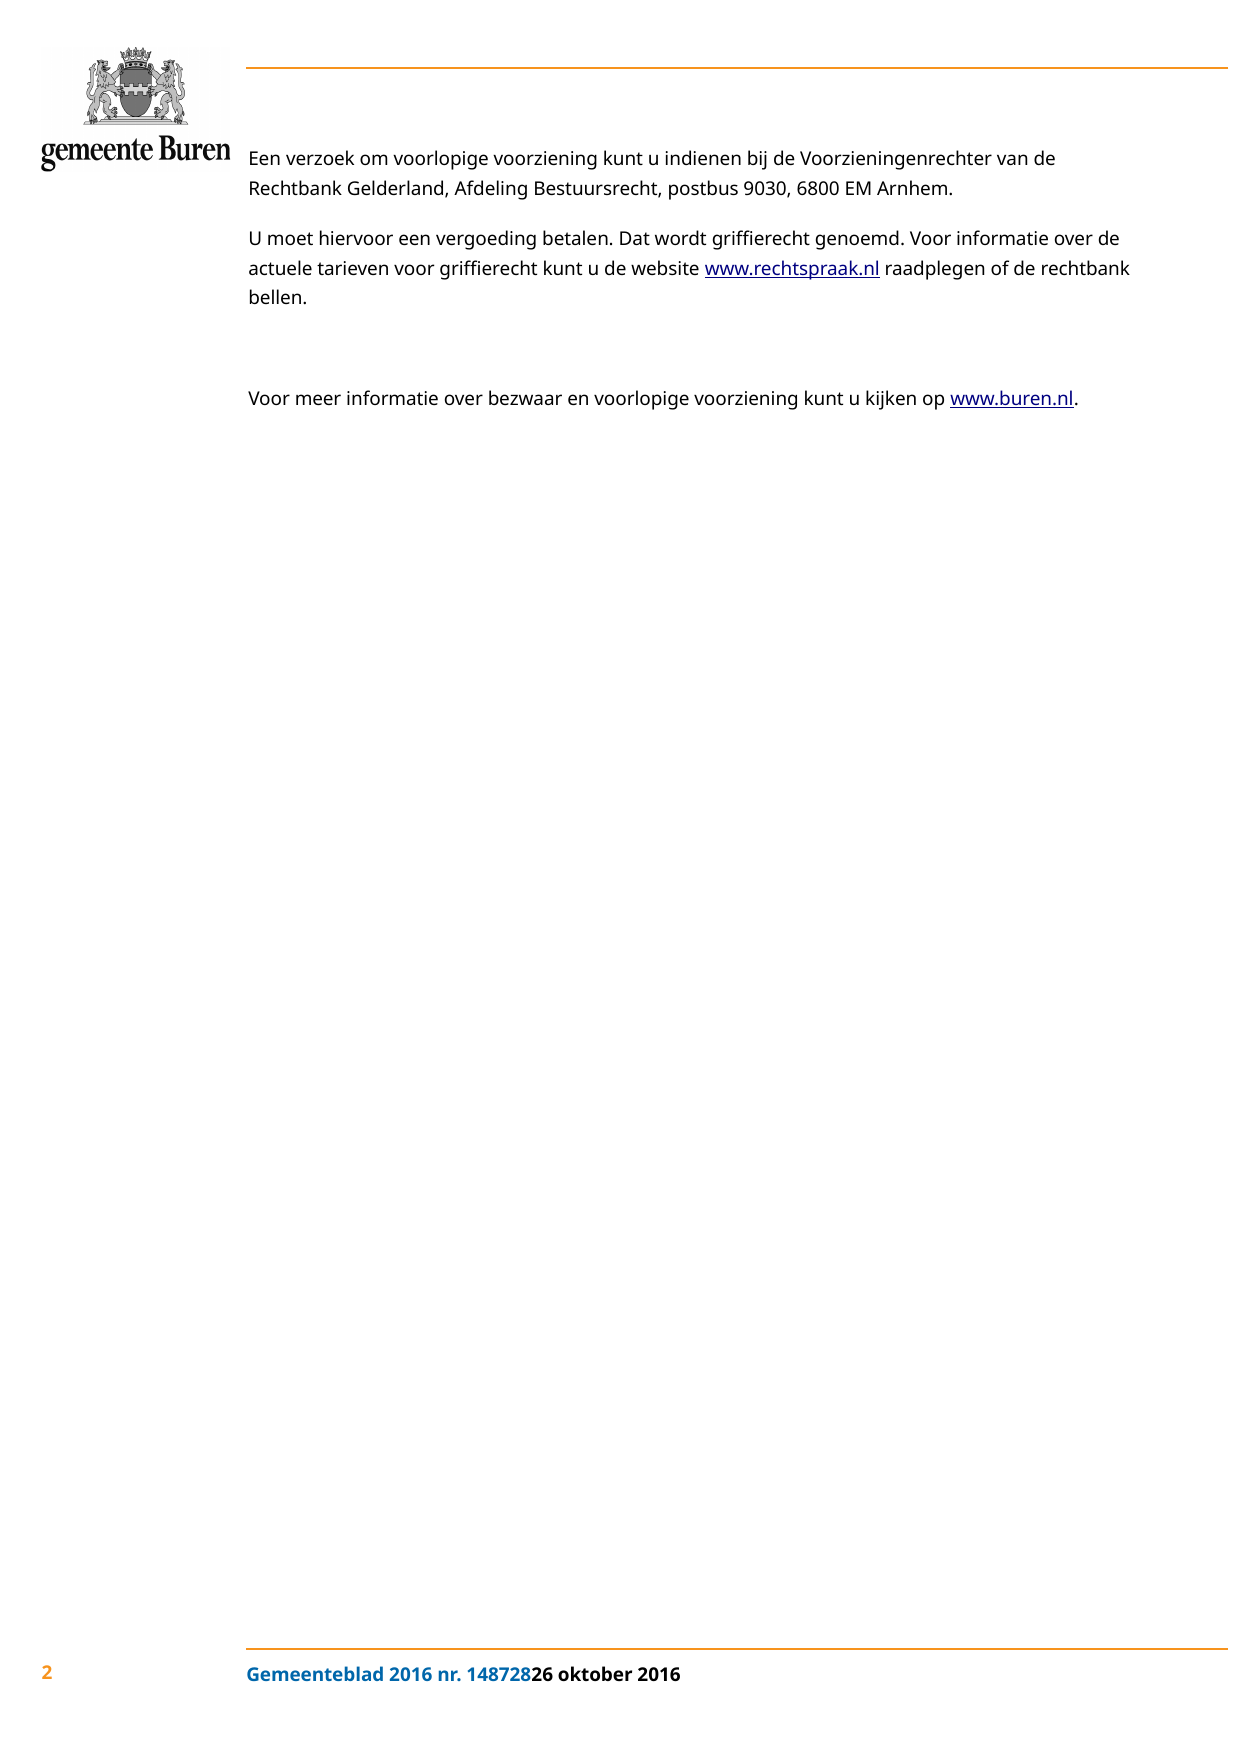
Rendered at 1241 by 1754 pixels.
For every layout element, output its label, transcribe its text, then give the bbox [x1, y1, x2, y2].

text Voor meer informatie over bezwaar en voorlopige voorziening kunt u kijken op www.buren.nl. [248, 385, 1152, 411]
text Een verzoek om voorlopige voorziening kunt u indienen bij de Voorzieningenrechter van de Rechtbank Gelderland, Afdeling Bestuursrecht, postbus 9030, 6800 EM Arnhem. [248, 145, 1152, 201]
text U moet hiervoor een vergoeding betalen. Dat wordt griffierecht genoemd. Voor informatie over de actuele tarieven voor griffierecht kunt u de website www.rechtspraak.nl raadplegen of de rechtbank bellen. [248, 225, 1152, 310]
picture [41, 47, 231, 172]
